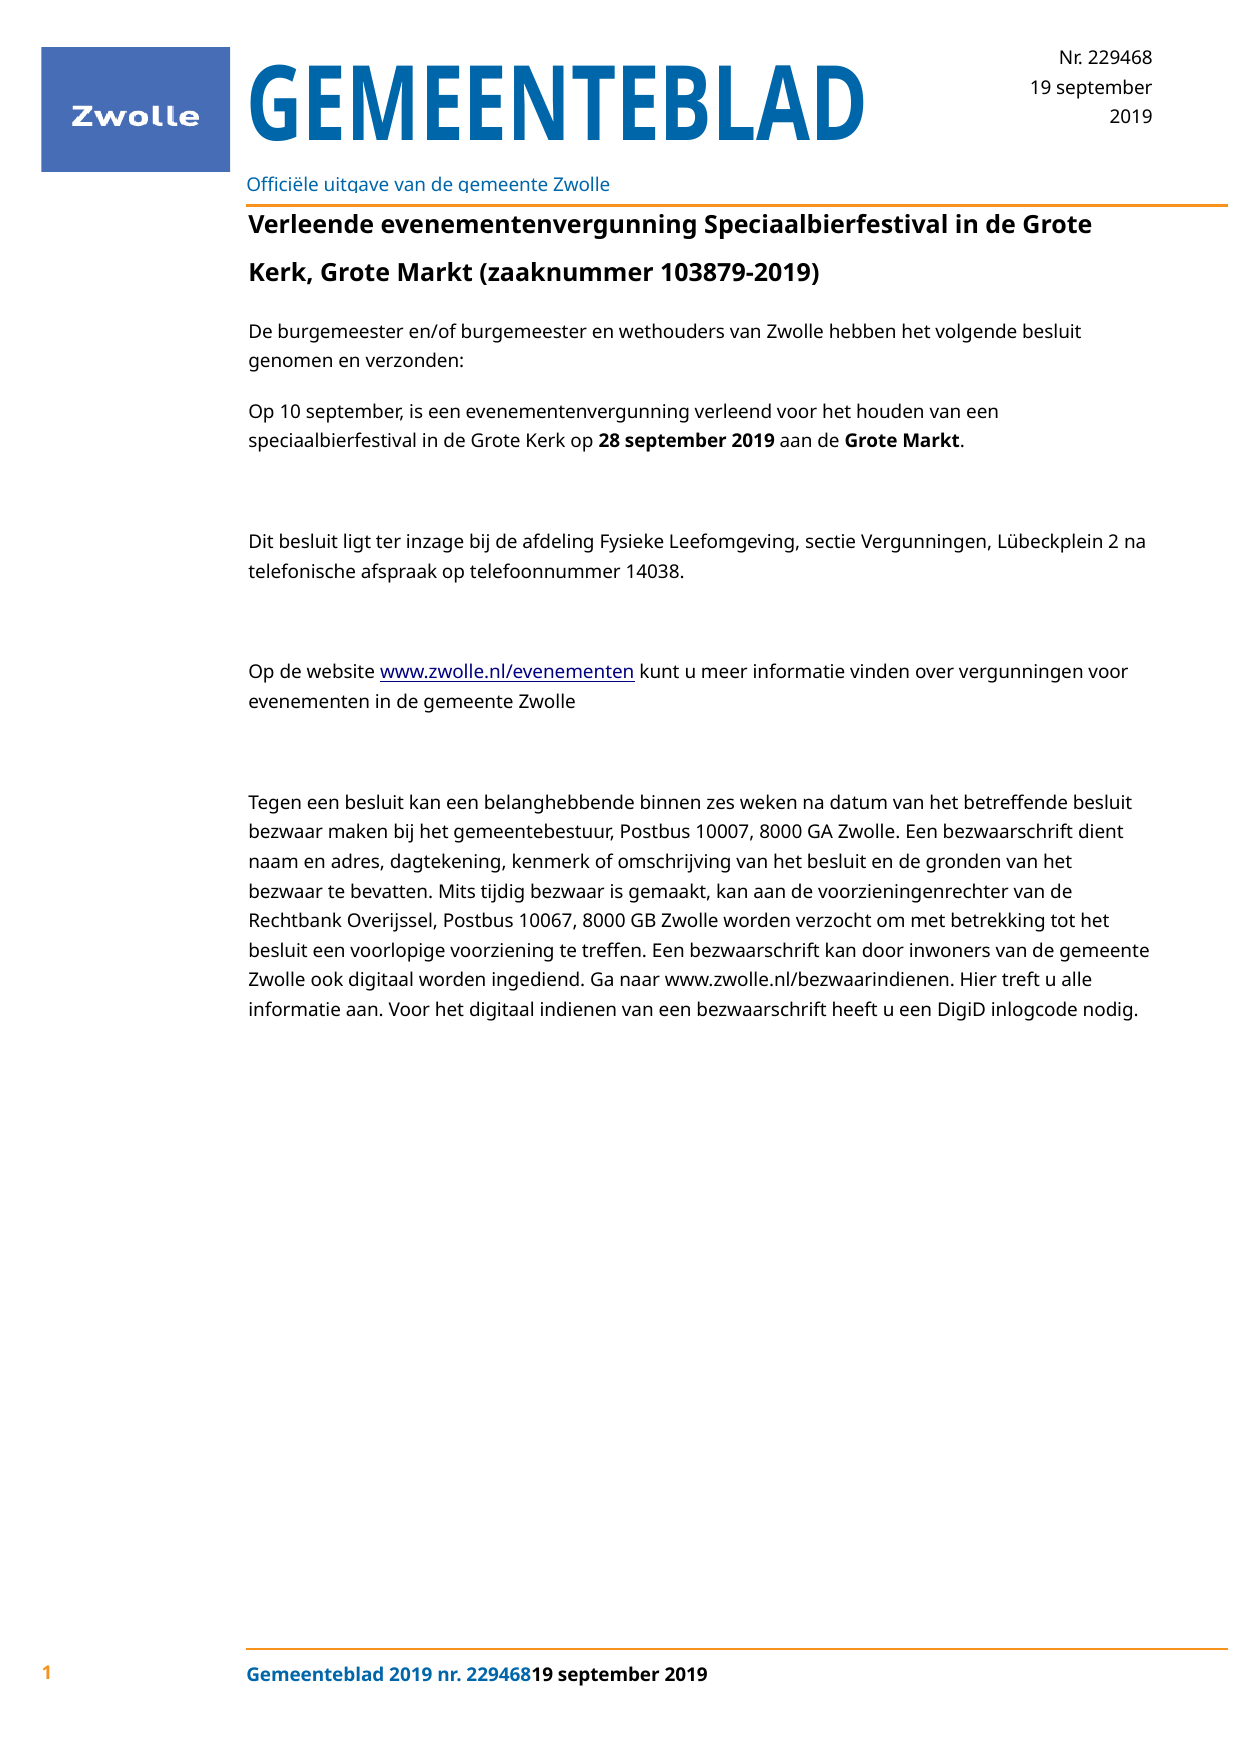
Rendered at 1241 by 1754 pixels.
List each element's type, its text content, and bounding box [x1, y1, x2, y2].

text De burgemeester en/of burgemeester en wethouders van Zwolle hebben het volgende besluit genomen en verzonden: [248, 318, 1152, 373]
text Op de website www.zwolle.nl/evenementen kunt u meer informatie vinden over vergunningen voor evenementen in de gemeente Zwolle [248, 659, 1152, 714]
text Tegen een besluit kan een belanghebbende binnen zes weken na datum van het betreffende besluit bezwaar maken bij het gemeentebestuur, Postbus 10007, 8000 GA Zwolle. Een bezwaarschrift dient naam en adres, dagtekening, kenmerk of omschrijving van het besluit en de gronden van het bezwaar te bevatten. Mits tijdig bezwaar is gemaakt, kan aan de voorzieningenrechter van de Rechtbank Overijssel, Postbus 10067, 8000 GB Zwolle worden verzocht om met betrekking tot het besluit een voorlopige voorziening te treffen. Een bezwaarschrift kan door inwoners van de gemeente Zwolle ook digitaal worden ingediend. Ga naar www.zwolle.nl/bezwaarindienen. Hier treft u alle informatie aan. Voor het digitaal indienen van een bezwaarschrift heeft u een DigiD inlogcode nodig. [248, 789, 1152, 1022]
text Verleende evenementenvergunning Speciaalbierfestival in de Grote Kerk, Grote Markt (zaaknummer 103879-2019) [248, 207, 1152, 288]
text Dit besluit ligt ter inzage bij de afdeling Fysieke Leefomgeving, sectie Vergunningen, Lübeckplein 2 na telefonische afspraak op telefoonnummer 14038. [248, 528, 1152, 584]
picture [41, 47, 231, 172]
text Op 10 september, is een evenementenvergunning verleend voor het houden van een speciaalbierfestival in de Grote Kerk op 28 september 2019 aan de Grote Markt. [248, 398, 1152, 453]
